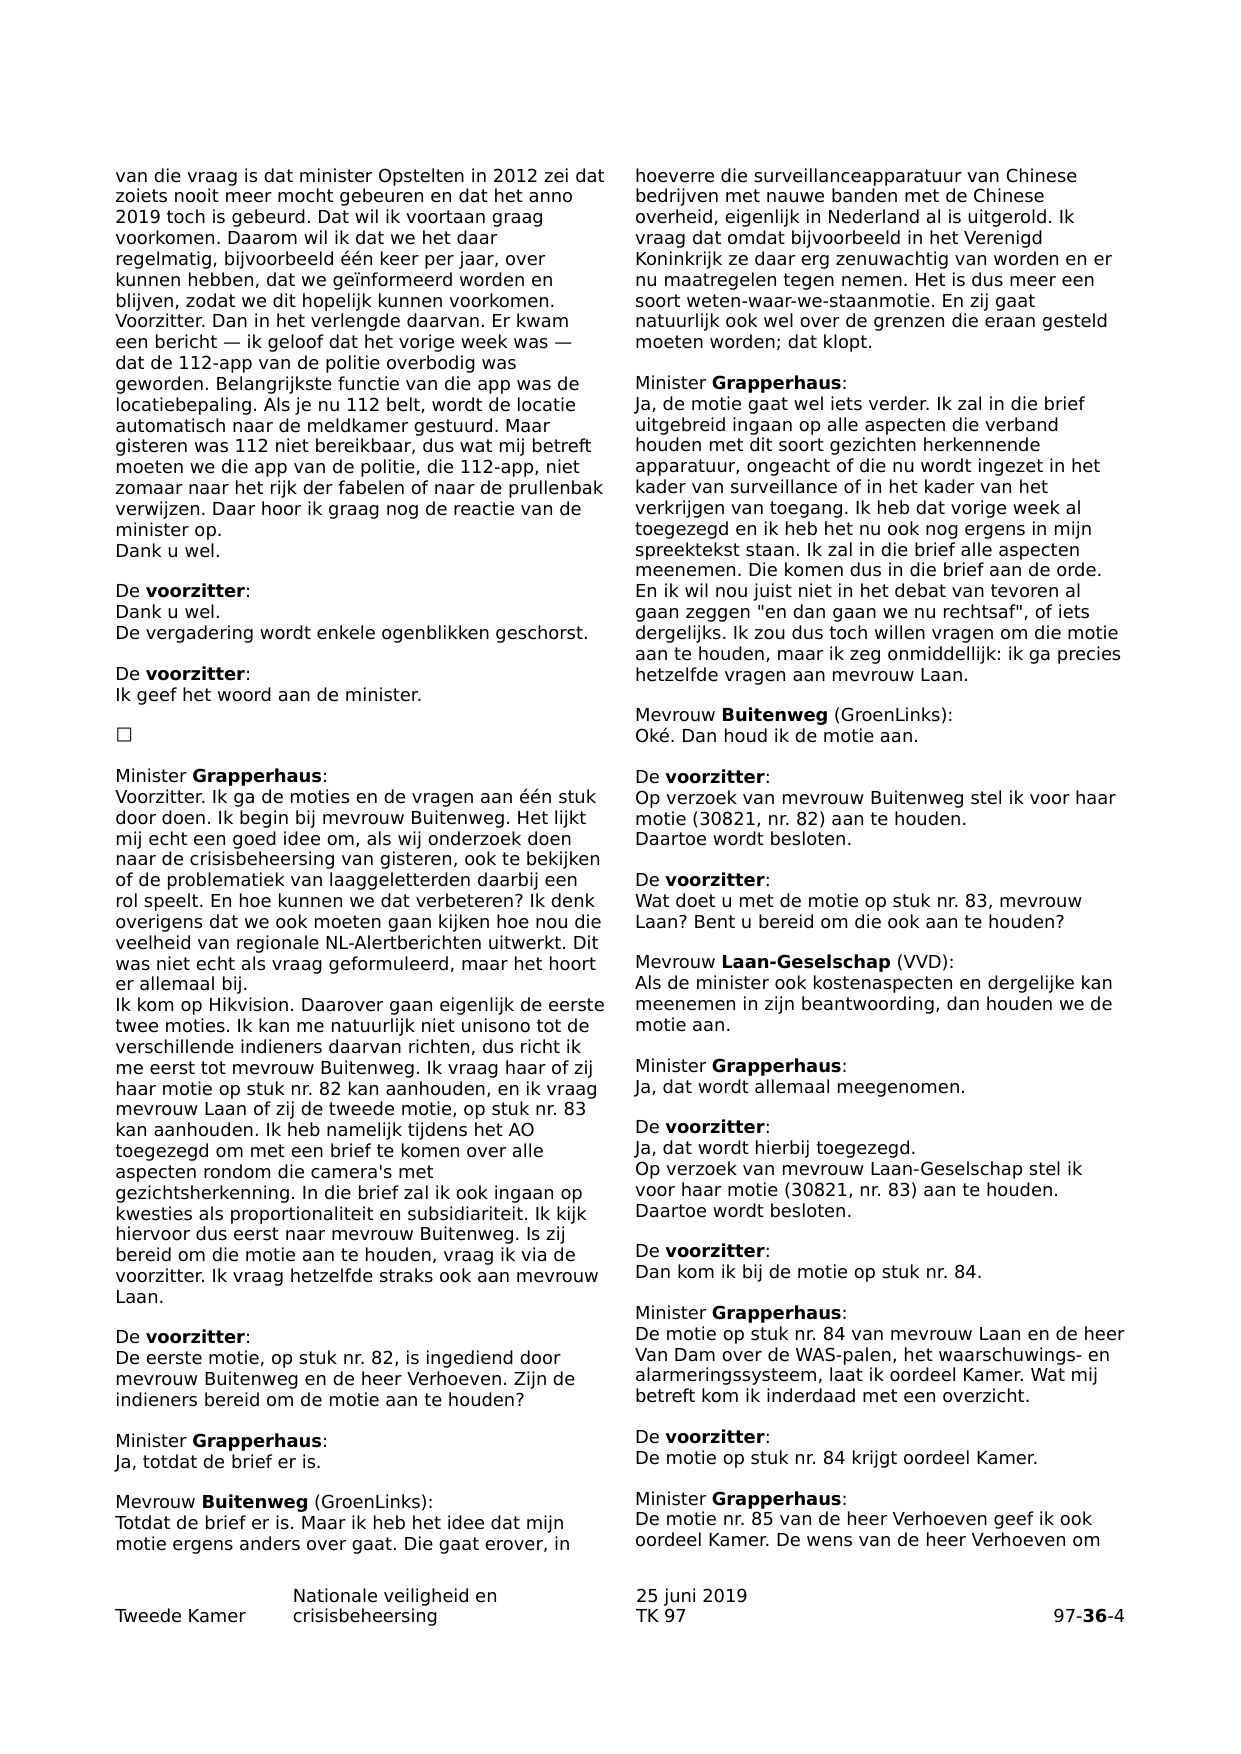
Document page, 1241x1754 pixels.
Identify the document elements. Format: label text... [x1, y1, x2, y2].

text Daartoe wordt besloten. [635, 1200, 1125, 1221]
text Ik geef het woord aan de minister. [115, 684, 605, 705]
text De voorzitter: [635, 1427, 1125, 1448]
text Daartoe wordt besloten. [635, 829, 1125, 850]
text Voorzitter. Dan in het verlengde daarvan. Er kwam een bericht — ik geloof dat het vorige week was — dat de 112-app van de politie overbodig was geworden. Belangrijkste functie van die app was de locatiebepaling. Als je nu 112 belt, wordt de locatie automatisch naar de meldkamer gestuurd. Maar gisteren was 112 niet bereikbaar, dus wat mij betreft moeten we die app van de politie, die 112-app, niet zomaar naar het rijk der fabelen of naar de prullenbak verwijzen. Daar hoor ik graag nog de reactie van de minister op. [115, 311, 605, 540]
text Mevrouw Buitenweg (GroenLinks): [115, 1492, 605, 1513]
text De voorzitter: [635, 1117, 1125, 1138]
text ⬜ [115, 725, 605, 746]
text De vergadering wordt enkele ogenblikken geschorst. [115, 623, 605, 643]
text De voorzitter: [635, 870, 1125, 891]
text Oké. Dan houd ik de motie aan. [635, 726, 1125, 747]
text Voorzitter. Ik ga de moties en de vragen aan één stuk door doen. Ik begin bij mevrouw Buitenweg. Het lijkt mij echt een goed idee om, als wij onderzoek doen naar de crisisbeheersing van gisteren, ook te bekijken of de problematiek van laaggeletterden daarbij een rol speelt. En hoe kunnen we dat verbeteren? Ik denk overigens dat we ook moeten gaan kijken hoe nou die veelheid van regionale NL-Alertberichten uitwerkt. Dit was niet echt als vraag geformuleerd, maar het hoort er allemaal bij. [115, 787, 605, 995]
text Ja, dat wordt hierbij toegezegd. [635, 1138, 1125, 1159]
text Dan kom ik bij de motie op stuk nr. 84. [635, 1262, 1125, 1283]
text De voorzitter: [115, 1327, 605, 1348]
text Minister Grapperhaus: [635, 1488, 1125, 1509]
text Minister Grapperhaus: [115, 1431, 605, 1451]
text De voorzitter: [635, 767, 1125, 787]
text hoeverre die surveillanceapparatuur van Chinese bedrijven met nauwe banden met de Chinese overheid, eigenlijk in Nederland al is uitgerold. Ik vraag dat omdat bijvoorbeeld in het Verenigd Koninkrijk ze daar erg zenuwachtig van worden en er nu maatregelen tegen nemen. Het is dus meer een soort weten-waar-we-staanmotie. En zij gaat natuurlijk ook wel over de grenzen die eraan gesteld moeten worden; dat klopt. [635, 165, 1125, 353]
text Op verzoek van mevrouw Buitenweg stel ik voor haar motie (30821, nr. 82) aan te houden. [635, 787, 1125, 829]
text Als de minister ook kostenaspecten en dergelijke kan meenemen in zijn beantwoording, dan houden we de motie aan. [635, 973, 1125, 1036]
text Minister Grapperhaus: [635, 1303, 1125, 1323]
text De voorzitter: [115, 663, 605, 684]
text Minister Grapperhaus: [635, 1056, 1125, 1076]
text De motie op stuk nr. 84 krijgt oordeel Kamer. [635, 1448, 1125, 1468]
text Ja, totdat de brief er is. [115, 1451, 605, 1472]
text Op verzoek van mevrouw Laan-Geselschap stel ik voor haar motie (30821, nr. 83) aan te houden. [635, 1159, 1125, 1200]
text De motie nr. 85 van de heer Verhoeven geef ik ook oordeel Kamer. De wens van de heer Verhoeven om [635, 1509, 1125, 1551]
text Minister Grapperhaus: [635, 373, 1125, 393]
text De eerste motie, op stuk nr. 82, is ingediend door mevrouw Buitenweg en de heer Verhoeven. Zijn de indieners bereid om de motie aan te houden? [115, 1348, 605, 1411]
text Dank u wel. [115, 602, 605, 623]
text Ja, dat wordt allemaal meegenomen. [635, 1076, 1125, 1097]
text Ik kom op Hikvision. Daarover gaan eigenlijk de eerste twee moties. Ik kan me natuurlijk niet unisono tot de verschillende indieners daarvan richten, dus richt ik me eerst tot mevrouw Buitenweg. Ik vraag haar of zij haar motie op stuk nr. 82 kan aanhouden, en ik vraag mevrouw Laan of zij de tweede motie, op stuk nr. 83 kan aanhouden. Ik heb namelijk tijdens het AO toegezegd om met een brief te komen over alle aspecten rondom die camera's met gezichtsherkenning. In die brief zal ik ook ingaan op kwesties als proportionaliteit en subsidiariteit. Ik kijk hiervoor dus eerst naar mevrouw Buitenweg. Is zij bereid om die motie aan te houden, vraag ik via de voorzitter. Ik vraag hetzelfde straks ook aan mevrouw Laan. [115, 995, 605, 1307]
text Mevrouw Laan-Geselschap (VVD): [635, 952, 1125, 973]
text Ja, de motie gaat wel iets verder. Ik zal in die brief uitgebreid ingaan op alle aspecten die verband houden met dit soort gezichten herkennende apparatuur, ongeacht of die nu wordt ingezet in het kader van surveillance of in het kader van het verkrijgen van toegang. Ik heb dat vorige week al toegezegd en ik heb het nu ook nog ergens in mijn spreektekst staan. Ik zal in die brief alle aspecten meenemen. Die komen dus in die brief aan de orde. En ik wil nou juist niet in het debat van tevoren al gaan zeggen "en dan gaan we nu rechtsaf", of iets dergelijks. Ik zou dus toch willen vragen om die motie aan te houden, maar ik zeg onmiddellijk: ik ga precies hetzelfde vragen aan mevrouw Laan. [635, 393, 1125, 685]
text Mevrouw Buitenweg (GroenLinks): [635, 705, 1125, 726]
text De voorzitter: [115, 581, 605, 602]
text Totdat de brief er is. Maar ik heb het idee dat mijn motie ergens anders over gaat. Die gaat erover, in [115, 1513, 605, 1554]
text Minister Grapperhaus: [115, 766, 605, 787]
text van die vraag is dat minister Opstelten in 2012 zei dat zoiets nooit meer mocht gebeuren en dat het anno 2019 toch is gebeurd. Dat wil ik voortaan graag voorkomen. Daarom wil ik dat we het daar regelmatig, bijvoorbeeld één keer per jaar, over kunnen hebben, dat we geïnformeerd worden en blijven, zodat we dit hopelijk kunnen voorkomen. [115, 165, 605, 311]
text De voorzitter: [635, 1241, 1125, 1262]
text Wat doet u met de motie op stuk nr. 83, mevrouw Laan? Bent u bereid om die ook aan te houden? [635, 891, 1125, 932]
text Dank u wel. [115, 540, 605, 561]
text De motie op stuk nr. 84 van mevrouw Laan en de heer Van Dam over de WAS-palen, het waarschuwings- en alarmeringssysteem, laat ik oordeel Kamer. Wat mij betreft kom ik inderdaad met een overzicht. [635, 1323, 1125, 1407]
